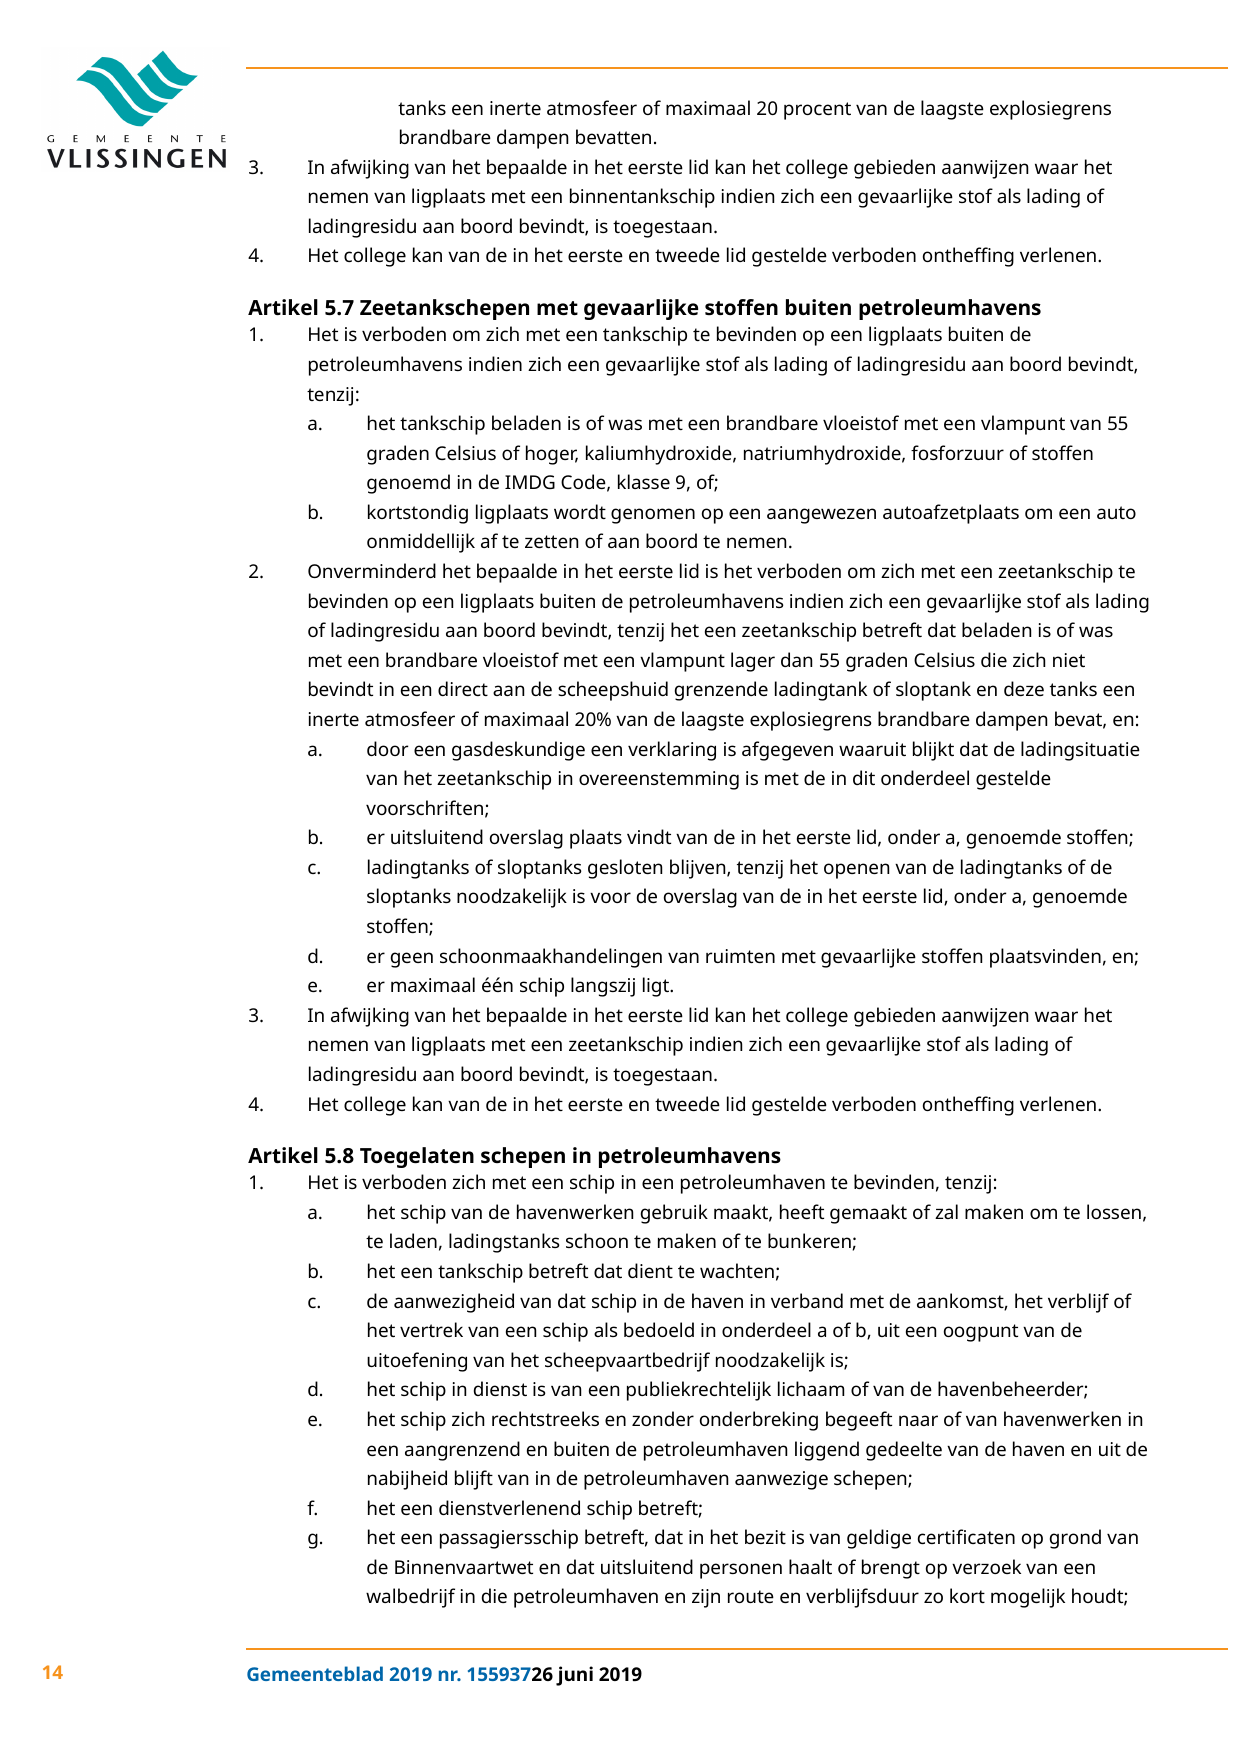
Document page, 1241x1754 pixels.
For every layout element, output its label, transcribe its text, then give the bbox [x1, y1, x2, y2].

list In afwijking van het bepaalde in het eerste lid kan het college gebieden aanwijzen waar het nemen van ligplaats met een binnentankschip indien zich een gevaarlijke stof als lading of ladingresidu aan boord bevindt, is toegestaan. [248, 154, 1152, 239]
list er geen schoonmaakhandelingen van ruimten met gevaarlijke stoffen plaatsvinden, en; [307, 943, 1152, 968]
text Artikel 5.7 Zeetankschepen met gevaarlijke stoffen buiten petroleumhavens [248, 293, 1152, 322]
list de aanwezigheid van dat schip in de haven in verband met de aankomst, het verblijf of het vertrek van een schip als bedoeld in onderdeel a of b, uit een oogpunt van de uitoefening van het scheepvaartbedrijf noodzakelijk is; [307, 1288, 1152, 1373]
list het schip zich rechtstreeks en zonder onderbreking begeeft naar of van havenwerken in een aangrenzend en buiten de petroleumhaven liggend gedeelte van de haven en uit de nabijheid blijft van in de petroleumhaven aanwezige schepen; [307, 1406, 1152, 1491]
list het een tankschip betreft dat dient te wachten; [307, 1258, 1152, 1284]
list tanks een inerte atmosfeer of maximaal 20 procent van de laagste explosiegrens brandbare dampen bevatten. [361, 95, 1152, 150]
list er uitsluitend overslag plaats vindt van de in het eerste lid, onder a, genoemde stoffen; [307, 824, 1152, 850]
list het tankschip beladen is of was met een brandbare vloeistof met een vlampunt van 55 graden Celsius of hoger, kaliumhydroxide, natriumhydroxide, fosforzuur of stoffen genoemd in de IMDG Code, klasse 9, of; [307, 410, 1152, 495]
list Het is verboden om zich met een tankschip te bevinden op een ligplaats buiten de petroleumhavens indien zich een gevaarlijke stof als lading of ladingresidu aan boord bevindt, tenzij: [248, 322, 1152, 406]
list Onverminderd het bepaalde in het eerste lid is het verboden om zich met een zeetankschip te bevinden op een ligplaats buiten de petroleumhavens indien zich een gevaarlijke stof als lading of ladingresidu aan boord bevindt, tenzij het een zeetankschip betreft dat beladen is of was met een brandbare vloeistof met een vlampunt lager dan 55 graden Celsius die zich niet bevindt in een direct aan de scheepshuid grenzende ladingtank of sloptank en deze tanks een inerte atmosfeer of maximaal 20% van de laagste explosiegrens brandbare dampen bevat, en: [248, 558, 1152, 732]
list het schip in dienst is van een publiekrechtelijk lichaam of van de havenbeheerder; [307, 1377, 1152, 1402]
list Het college kan van de in het eerste en tweede lid gestelde verboden ontheffing verlenen. [248, 1091, 1152, 1116]
list ladingtanks of sloptanks gesloten blijven, tenzij het openen van de ladingtanks of de sloptanks noodzakelijk is voor de overslag van de in het eerste lid, onder a, genoemde stoffen; [307, 854, 1152, 939]
list In afwijking van het bepaalde in het eerste lid kan het college gebieden aanwijzen waar het nemen van ligplaats met een zeetankschip indien zich een gevaarlijke stof als lading of ladingresidu aan boord bevindt, is toegestaan. [248, 1002, 1152, 1087]
list Het is verboden zich met een schip in een petroleumhaven te bevinden, tenzij: [248, 1169, 1152, 1195]
picture [41, 47, 231, 172]
list kortstondig ligplaats wordt genomen op een aangewezen autoafzetplaats om een auto onmiddellijk af te zetten of aan boord te nemen. [307, 499, 1152, 554]
list het schip van de havenwerken gebruik maakt, heeft gemaakt of zal maken om te lossen, te laden, ladingstanks schoon te maken of te bunkeren; [307, 1199, 1152, 1254]
list Het college kan van de in het eerste en tweede lid gestelde verboden ontheffing verlenen. [248, 243, 1152, 268]
list het een dienstverlenend schip betreft; [307, 1495, 1152, 1521]
list er maximaal één schip langszij ligt. [307, 972, 1152, 998]
list het een passagiersschip betreft, dat in het bezit is van geldige certificaten op grond van de Binnenvaartwet en dat uitsluitend personen haalt of brengt op verzoek van een walbedrijf in die petroleumhaven en zijn route en verblijfsduur zo kort mogelijk houdt; [307, 1524, 1152, 1609]
list door een gasdeskundige een verklaring is afgegeven waaruit blijkt dat de ladingsituatie van het zeetankschip in overeenstemming is met de in dit onderdeel gestelde voorschriften; [307, 736, 1152, 821]
text Artikel 5.8 Toegelaten schepen in petroleumhavens [248, 1141, 1152, 1169]
